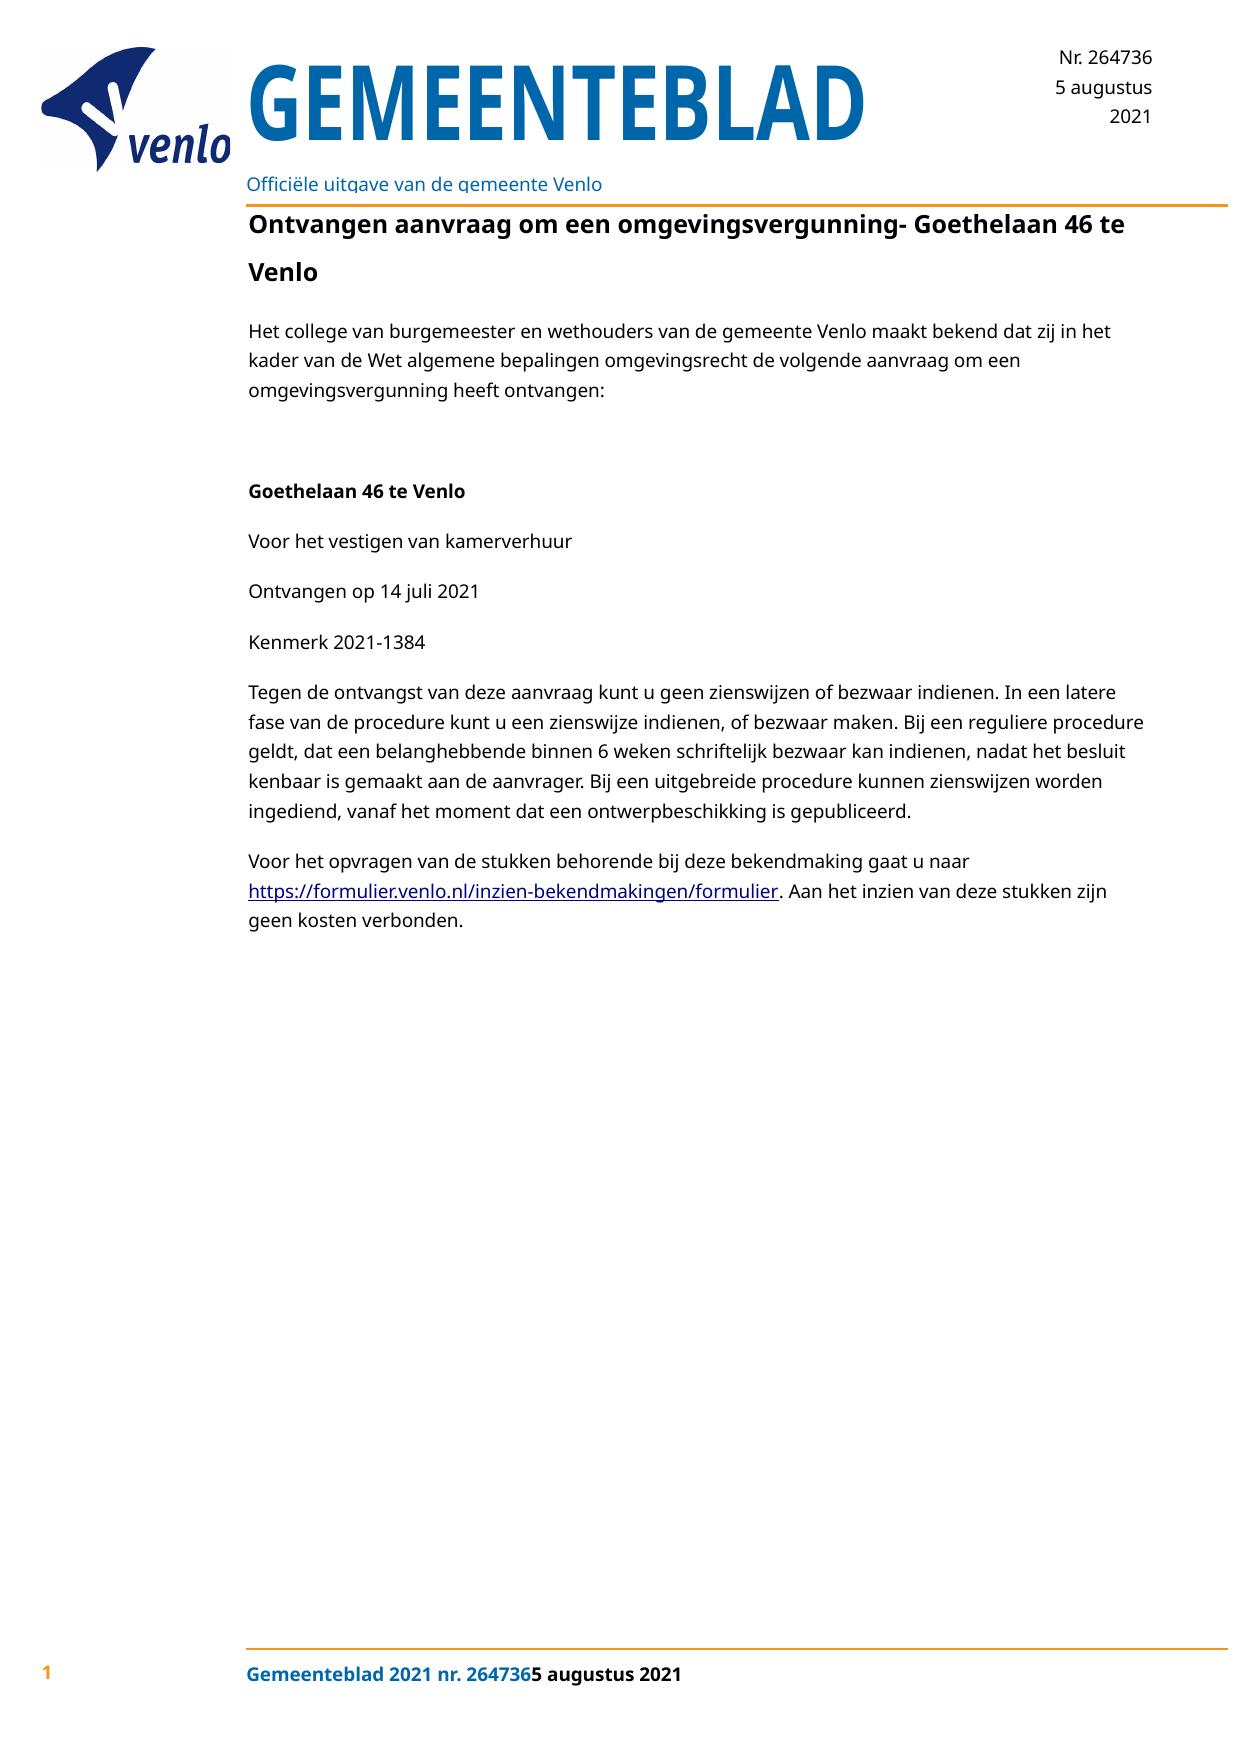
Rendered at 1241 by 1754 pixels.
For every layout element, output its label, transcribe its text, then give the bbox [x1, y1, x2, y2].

text Ontvangen op 14 juli 2021 [248, 579, 1152, 604]
text Voor het vestigen van kamerverhuur [248, 528, 1152, 554]
text Goethelaan 46 te Venlo [248, 478, 1152, 504]
text Kenmerk 2021-1384 [248, 629, 1152, 655]
text Tegen de ontvangst van deze aanvraag kunt u geen zienswijzen of bezwaar indienen. In een latere fase van de procedure kunt u een zienswijze indienen, of bezwaar maken. Bij een reguliere procedure geldt, dat een belanghebbende binnen 6 weken schriftelijk bezwaar kan indienen, nadat het besluit kenbaar is gemaakt aan de aanvrager. Bij een uitgebreide procedure kunnen zienswijzen worden ingediend, vanaf het moment dat een ontwerpbeschikking is gepubliceerd. [248, 679, 1152, 824]
text Voor het opvragen van de stukken behorende bij deze bekendmaking gaat u naar https://formulier.venlo.nl/inzien-bekendmakingen/formulier. Aan het inzien van deze stukken zijn geen kosten verbonden. [248, 848, 1152, 933]
text Ontvangen aanvraag om een omgevingsvergunning- Goethelaan 46 te Venlo [248, 207, 1152, 288]
picture [41, 47, 231, 172]
text Het college van burgemeester en wethouders van de gemeente Venlo maakt bekend dat zij in het kader van de Wet algemene bepalingen omgevingsrecht de volgende aanvraag om een omgevingsvergunning heeft ontvangen: [248, 318, 1152, 403]
